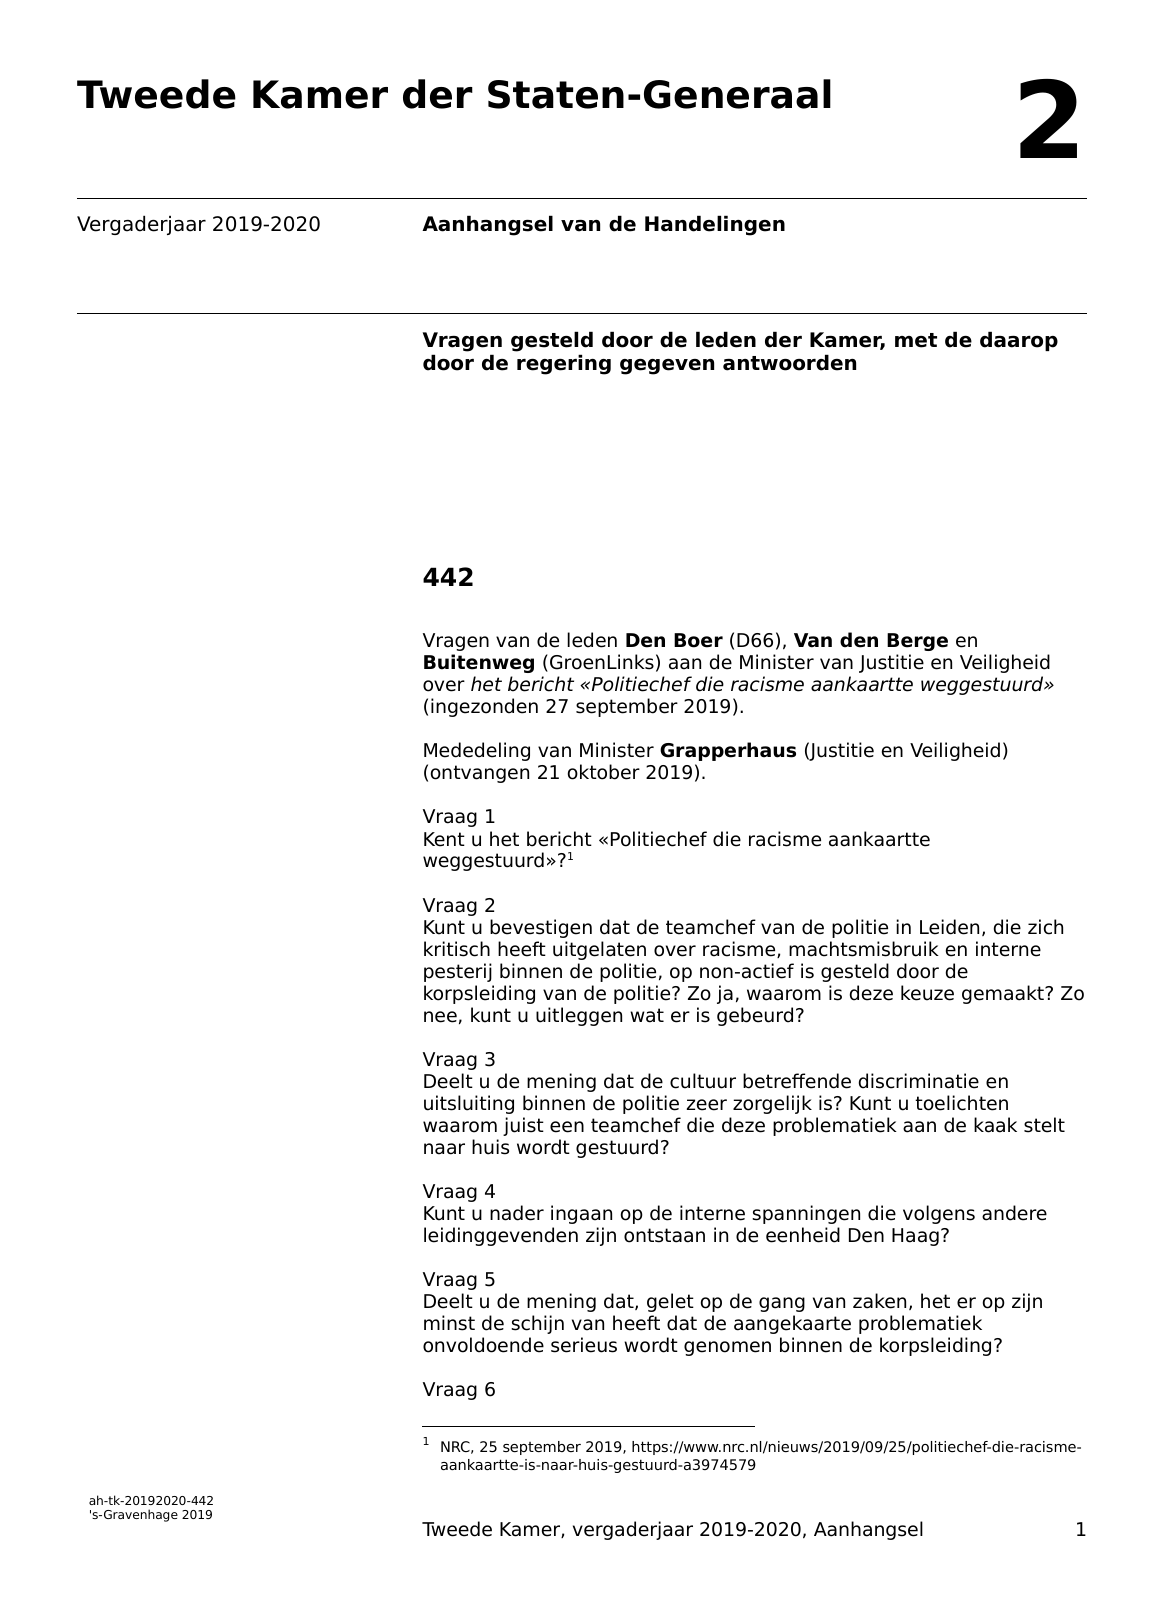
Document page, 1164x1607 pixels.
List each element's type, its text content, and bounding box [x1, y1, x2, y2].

text Kent u het bericht «Politiechef die racisme aankaartte weggestuurd»? [422, 828, 1087, 872]
table_header Tweede Kamer der Staten-Generaal [77, 59, 886, 198]
table_cell [77, 314, 422, 375]
text 442 [422, 563, 1087, 592]
text ah-tk-20192020-442 [88, 1494, 323, 1508]
text Deelt u de mening dat de cultuur betreffende discriminatie en uitsluiting binnen de politie zeer zorgelijk is? Kunt u toelichten waarom juist een teamchef die deze problematiek aan de kaak stelt naar huis wordt gestuurd? [422, 1071, 1087, 1158]
text Deelt u de mening dat, gelet op de gang van zaken, het er op zijn minst de schijn van heeft dat de aangekaarte problematiek onvoldoende serieus wordt genomen binnen de korpsleiding? [422, 1291, 1087, 1357]
text Vraag 4 [422, 1181, 1087, 1203]
text Mededeling van Minister Grapperhaus (Justitie en Veiligheid) (ontvangen 21 oktober 2019). [422, 740, 1087, 784]
text Kunt u bevestigen dat de teamchef van de politie in Leiden, die zich kritisch heeft uitgelaten over racisme, machtsmisbruik en interne pesterij binnen de politie, op non-actief is gesteld door de korpsleiding van de politie? Zo ja, waarom is deze keuze gemaakt? Zo nee, kunt u uitleggen wat er is gebeurd? [422, 917, 1087, 1026]
text Vraag 1 [422, 806, 1087, 828]
table_cell Vergaderjaar 2019-2020 [77, 199, 422, 313]
text Vraag 3 [422, 1049, 1087, 1071]
text Vraag 6 [422, 1379, 1087, 1401]
text NRC, 25 september 2019, https://www.nrc.nl/nieuws/2019/09/25/politiechef-die-racisme-aankaartte-is-naar-huis-gestuurd-a3974579 [422, 1435, 1087, 1474]
text Kunt u nader ingaan op de interne spanningen die volgens andere leidinggevenden zijn ontstaan in de eenheid Den Haag? [422, 1203, 1087, 1247]
text Vraag 5 [422, 1269, 1087, 1291]
table_header 2 [886, 59, 1087, 198]
table_cell Aanhangsel van de Handelingen [422, 199, 1087, 313]
text 's-Gravenhage 2019 [88, 1508, 323, 1522]
text Vraag 2 [422, 894, 1087, 917]
table_cell Vragen gesteld door de leden der Kamer, met de daarop door de regering gegeven antwoorden [422, 314, 1087, 375]
text Vragen van de leden Den Boer (D66), Van den Berge en Buitenweg (GroenLinks) aan de Minister van Justitie en Veiligheid over het bericht «Politiechef die racisme aankaartte weggestuurd» (ingezonden 27 september 2019). [422, 630, 1087, 718]
